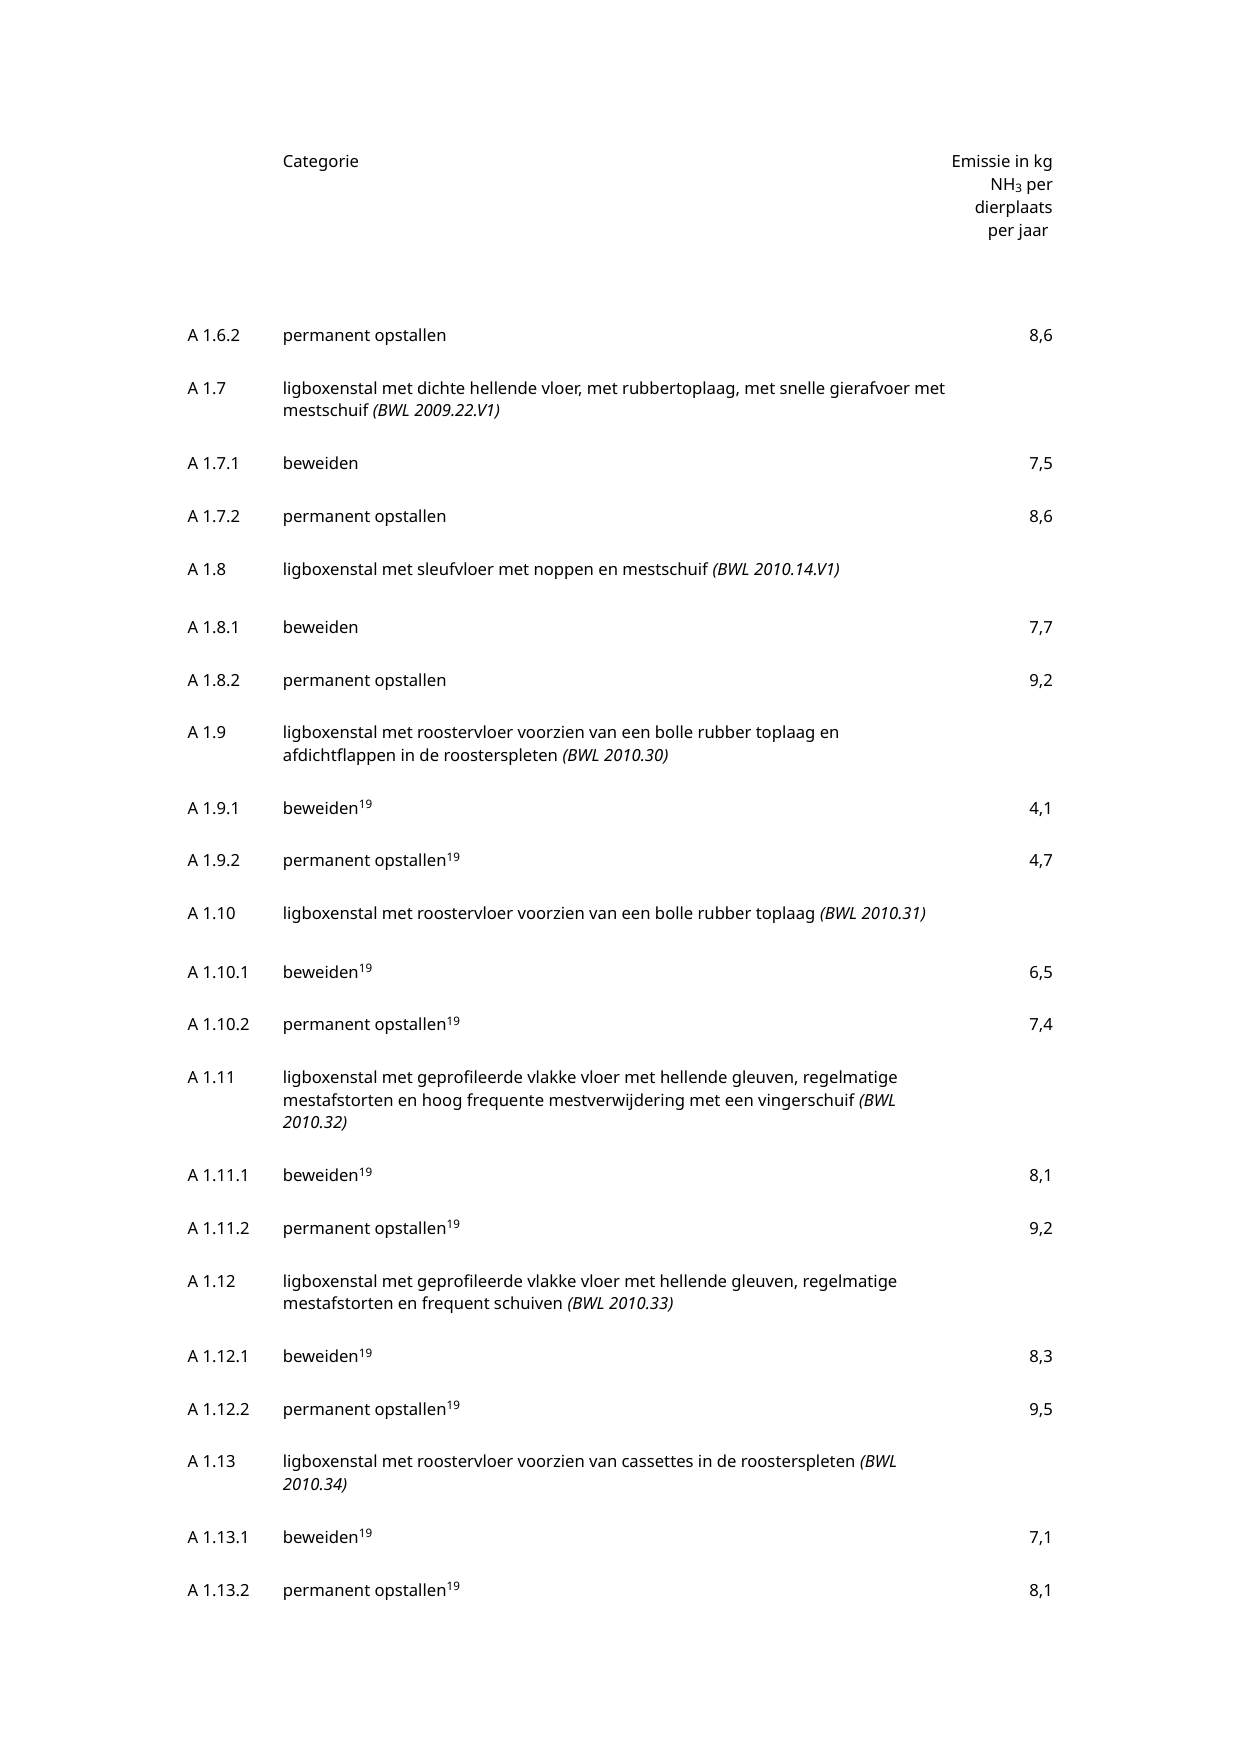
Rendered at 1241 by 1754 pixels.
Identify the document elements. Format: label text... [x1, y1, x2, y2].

table_cell [949, 1450, 1053, 1525]
table_cell 9,2 [949, 668, 1053, 721]
table_cell A 1.6.2 [188, 324, 283, 376]
table_cell [188, 271, 283, 323]
table_cell 6,5 [949, 960, 1053, 1013]
table_cell A 1.7.1 [188, 452, 283, 504]
table_cell ligboxenstal met sleufvloer met noppen en mestschuif (BWL 2010.14.V1) [283, 557, 949, 616]
table_cell 7,4 [949, 1013, 1053, 1066]
table_cell ligboxenstal met dichte hellende vloer, met rubbertoplaag, met snelle gierafvoer met mestschuif (BWL 2009.22.V1) [283, 376, 949, 452]
table_cell 7,1 [949, 1525, 1053, 1578]
table_cell ligboxenstal met geprofileerde vlakke vloer met hellende gleuven, regelmatige mestafstorten en hoog frequente mestverwijdering met een vingerschuif (BWL 2010.32) [283, 1066, 949, 1164]
table_cell permanent opstallen19 [283, 1013, 949, 1066]
table_cell A 1.13.1 [188, 1525, 283, 1578]
table_cell A 1.13 [188, 1450, 283, 1525]
table_cell A 1.10.2 [188, 1013, 283, 1066]
table_cell permanent opstallen19 [283, 1578, 949, 1601]
table_cell ligboxenstal met roostervloer voorzien van cassettes in de roosterspleten (BWL 2010.34) [283, 1450, 949, 1525]
table_cell 9,5 [949, 1397, 1053, 1450]
table_header Emissie in kg NH3 per dierplaats per jaar [949, 150, 1053, 271]
table_cell ligboxenstal met roostervloer voorzien van een bolle rubber toplaag en afdichtflappen in de roosterspleten (BWL 2010.30) [283, 721, 949, 796]
table_cell A 1.10 [188, 902, 283, 960]
table_cell [949, 376, 1053, 452]
table_cell A 1.9.1 [188, 796, 283, 849]
table_cell permanent opstallen [283, 504, 949, 557]
table_cell permanent opstallen19 [283, 849, 949, 902]
table_cell 7,5 [949, 452, 1053, 504]
table_cell [949, 1066, 1053, 1164]
table_cell A 1.12.1 [188, 1345, 283, 1397]
table_cell 8,6 [949, 324, 1053, 376]
table_cell A 1.9.2 [188, 849, 283, 902]
table_cell A 1.8.1 [188, 616, 283, 668]
table_cell beweiden19 [283, 1164, 949, 1216]
table_cell ligboxenstal met roostervloer voorzien van een bolle rubber toplaag (BWL 2010.31) [283, 902, 949, 960]
table_cell 4,7 [949, 849, 1053, 902]
table_cell permanent opstallen [283, 324, 949, 376]
table_cell 8,1 [949, 1578, 1053, 1601]
table_cell A 1.11.1 [188, 1164, 283, 1216]
table_cell A 1.11 [188, 1066, 283, 1164]
table_cell 8,3 [949, 1345, 1053, 1397]
table_cell beweiden19 [283, 1525, 949, 1578]
table_cell A 1.7.2 [188, 504, 283, 557]
table_cell [283, 271, 949, 323]
table_cell [949, 1269, 1053, 1344]
table_cell A 1.8.2 [188, 668, 283, 721]
table_cell [949, 271, 1053, 323]
table_cell beweiden [283, 452, 949, 504]
table_cell A 1.11.2 [188, 1216, 283, 1269]
table_cell A 1.13.2 [188, 1578, 283, 1601]
table_cell 8,1 [949, 1164, 1053, 1216]
table_cell A 1.8 [188, 557, 283, 616]
table_cell 4,1 [949, 796, 1053, 849]
table_cell beweiden19 [283, 960, 949, 1013]
table_cell permanent opstallen [283, 668, 949, 721]
table_cell [949, 902, 1053, 960]
table_cell 7,7 [949, 616, 1053, 668]
table_cell permanent opstallen19 [283, 1216, 949, 1269]
table_cell 9,2 [949, 1216, 1053, 1269]
table_header [188, 150, 283, 271]
table_header Categorie [283, 150, 949, 271]
table_cell [949, 721, 1053, 796]
table_cell beweiden [283, 616, 949, 668]
table_cell A 1.12.2 [188, 1397, 283, 1450]
table_cell permanent opstallen19 [283, 1397, 949, 1450]
table_cell A 1.12 [188, 1269, 283, 1344]
table_cell 8,6 [949, 504, 1053, 557]
table_cell beweiden19 [283, 796, 949, 849]
table_cell beweiden19 [283, 1345, 949, 1397]
table_cell ligboxenstal met geprofileerde vlakke vloer met hellende gleuven, regelmatige mestafstorten en frequent schuiven (BWL 2010.33) [283, 1269, 949, 1344]
table_cell A 1.10.1 [188, 960, 283, 1013]
table_cell [949, 557, 1053, 616]
table_cell A 1.7 [188, 376, 283, 452]
table_cell A 1.9 [188, 721, 283, 796]
